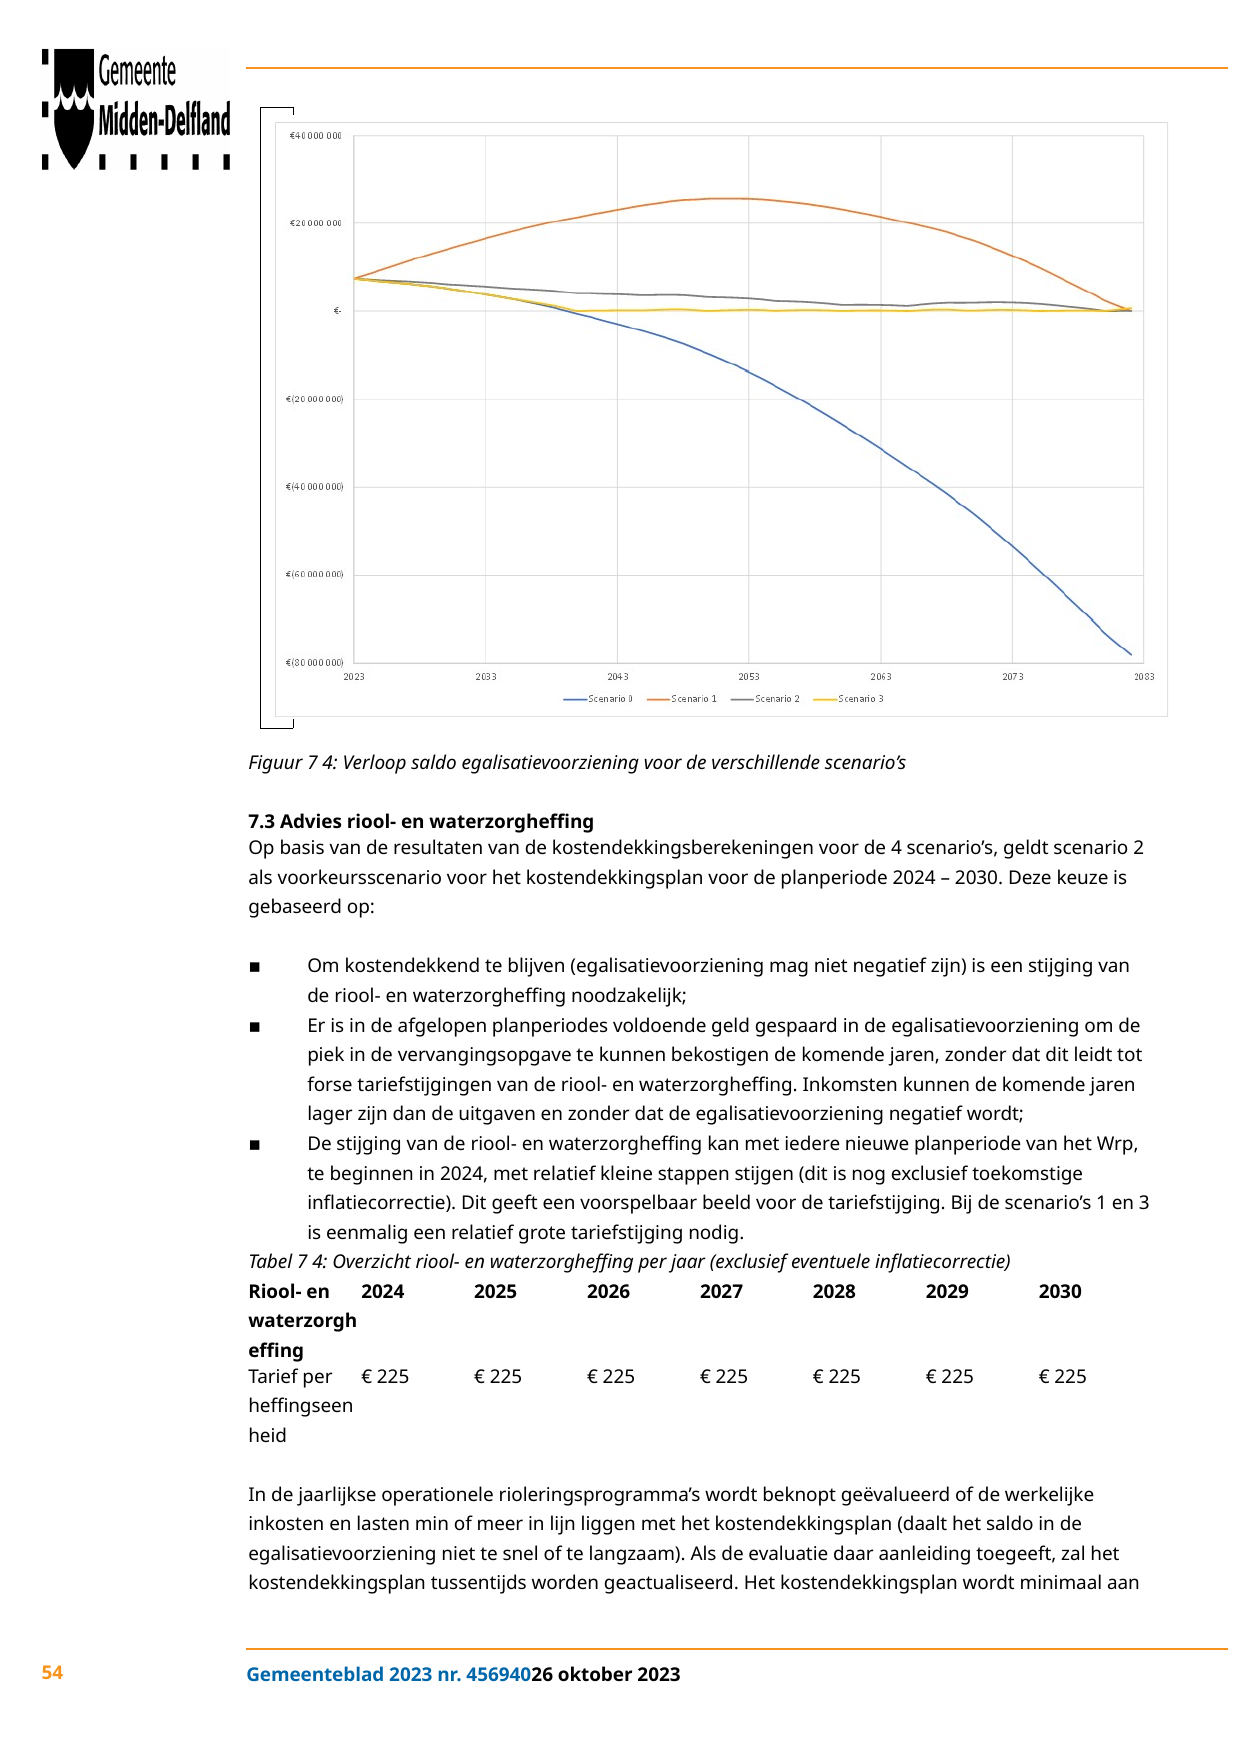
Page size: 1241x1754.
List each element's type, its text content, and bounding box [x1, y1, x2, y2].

table_cell € 225 [361, 1363, 474, 1448]
table_cell € 225 [926, 1363, 1038, 1448]
list Om kostendekkend te blijven (egalisatievoorziening mag niet negatief zijn) is een stijging van de riool- en waterzorgheffing noodzakelijk; [248, 953, 1152, 1008]
table_header 2025 [474, 1278, 587, 1363]
table_header 2026 [587, 1278, 700, 1363]
list De stijging van de riool- en waterzorgheffing kan met iedere nieuwe planperiode van het Wrp, te beginnen in 2024, met relatief kleine stappen stijgen (dit is nog exclusief toekomstige inflatiecorrectie). Dit geeft een voorspelbaar beeld voor de tariefstijging. Bij de scenario’s 1 en 3 is eenmalig een relatief grote tariefstijging nodig. [248, 1130, 1152, 1244]
table_header 2030 [1039, 1278, 1152, 1363]
picture [268, 115, 1173, 719]
picture [41, 47, 231, 172]
text Figuur 7 4: Verloop saldo egalisatievoorziening voor de verschillende scenario’s [248, 749, 1152, 775]
table_header Riool- en waterzorgheffing [248, 1278, 361, 1363]
text 7.3 Advies riool- en waterzorgheffing [248, 808, 1152, 834]
text Tabel 7 4: Overzicht riool- en waterzorgheffing per jaar (exclusief eventuele inflatiecorrectie) [248, 1248, 1152, 1274]
table_cell € 225 [700, 1363, 813, 1448]
table_cell € 225 [474, 1363, 587, 1448]
table_cell Tarief per heffingseenheid [248, 1363, 361, 1448]
text In de jaarlijkse operationele rioleringsprogramma’s wordt beknopt geëvalueerd of de werkelijke inkosten en lasten min of meer in lijn liggen met het kostendekkingsplan (daalt het saldo in de egalisatievoorziening niet te snel of te langzaam). Als de evaluatie daar aanleiding toegeeft, zal het kostendekkingsplan tussentijds worden geactualiseerd. Het kostendekkingsplan wordt minimaal aan [248, 1481, 1152, 1595]
table_header 2027 [700, 1278, 813, 1363]
text Op basis van de resultaten van de kostendekkingsberekeningen voor de 4 scenario’s, geldt scenario 2 als voorkeursscenario voor het kostendekkingsplan voor de planperiode 2024 – 2030. Deze keuze is gebaseerd op: [248, 834, 1152, 919]
table_header 2029 [926, 1278, 1038, 1363]
table_cell € 225 [813, 1363, 926, 1448]
list Er is in de afgelopen planperiodes voldoende geld gespaard in de egalisatievoorziening om de piek in de vervangingsopgave te kunnen bekostigen de komende jaren, zonder dat dit leidt tot forse tariefstijgingen van de riool- en waterzorgheffing. Inkomsten kunnen de komende jaren lager zijn dan de uitgaven en zonder dat de egalisatievoorziening negatief wordt; [248, 1012, 1152, 1126]
table_header 2024 [361, 1278, 474, 1363]
table_cell € 225 [1039, 1363, 1152, 1448]
table_cell € 225 [587, 1363, 700, 1448]
table_header 2028 [813, 1278, 926, 1363]
